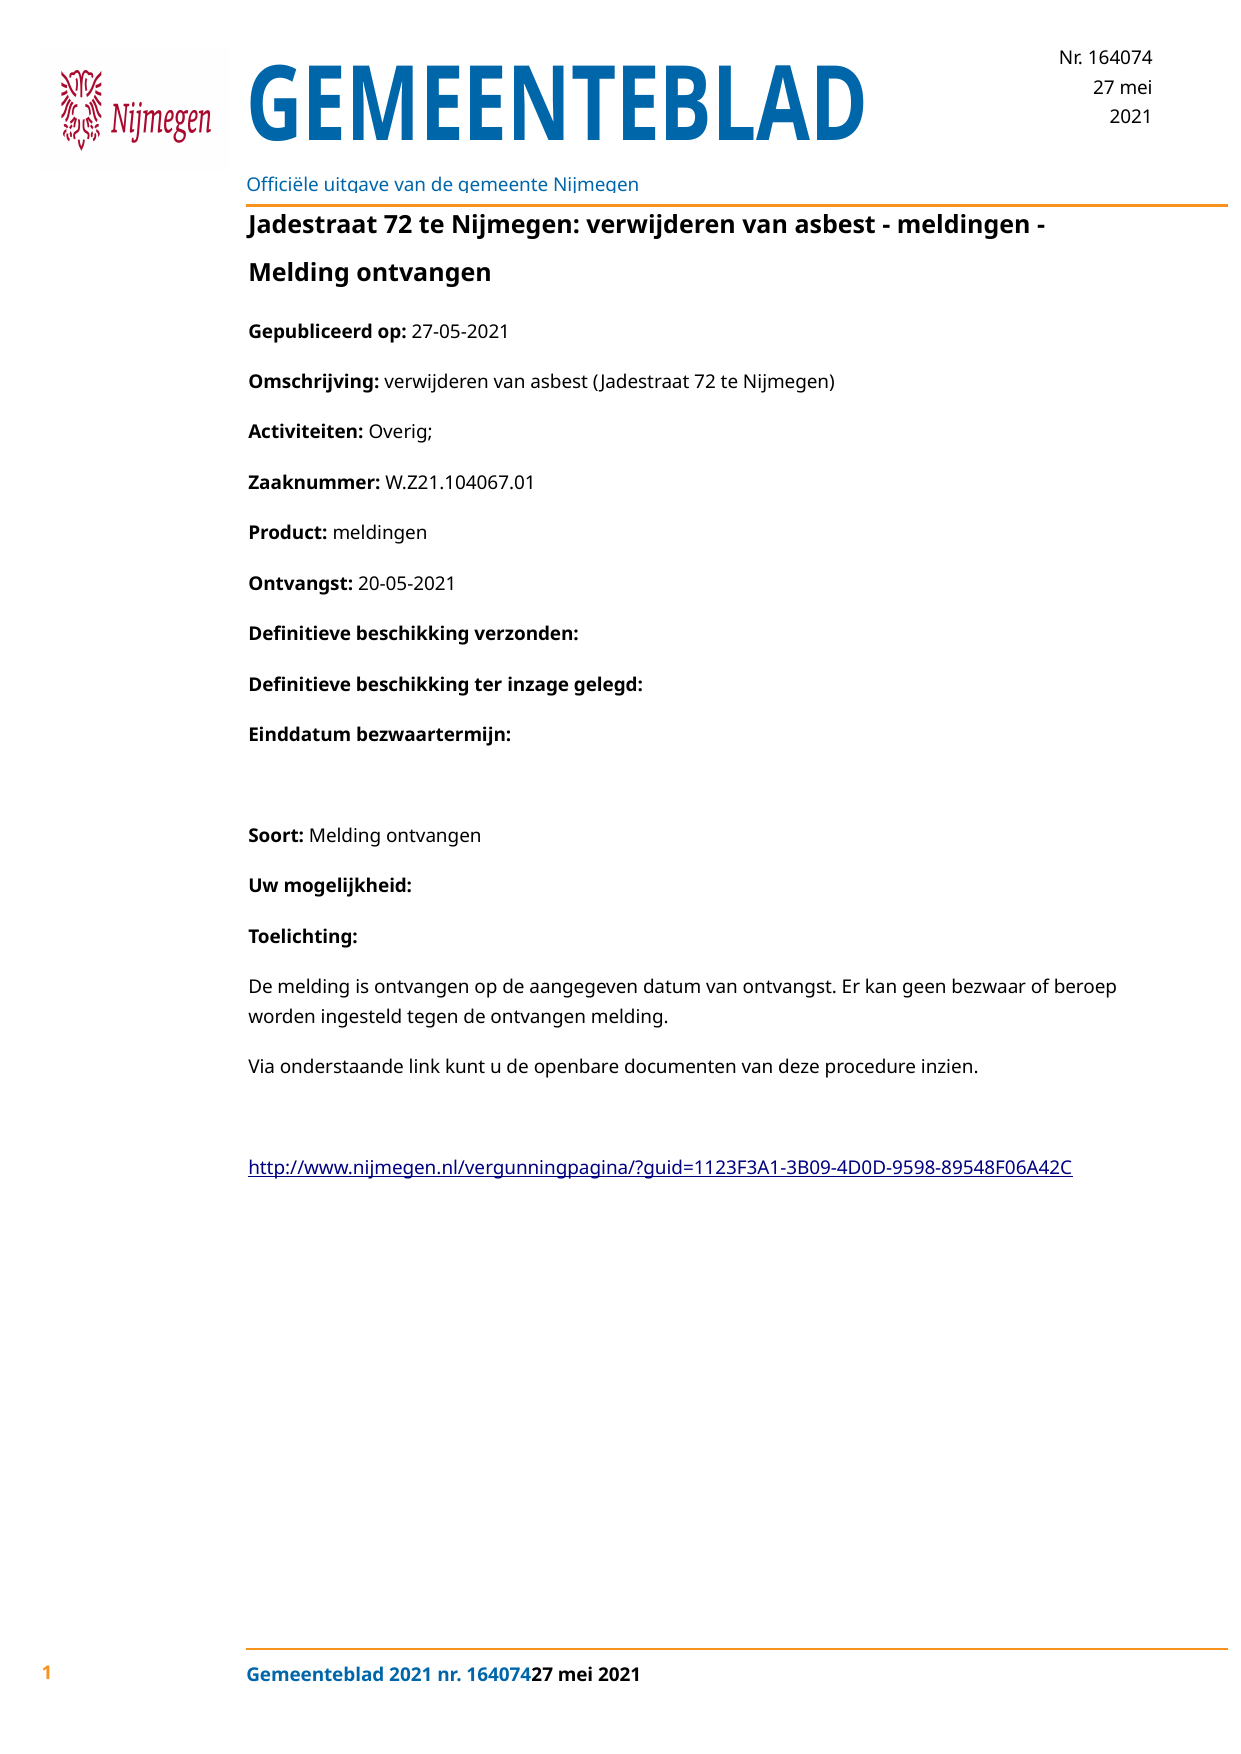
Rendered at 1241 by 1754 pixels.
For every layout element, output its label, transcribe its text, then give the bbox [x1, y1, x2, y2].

text Ontvangst: 20-05-2021 [248, 570, 1152, 596]
text Jadestraat 72 te Nijmegen: verwijderen van asbest - meldingen - Melding ontvangen [248, 207, 1152, 288]
text Gepubliceerd op: 27-05-2021 [248, 318, 1152, 344]
text Soort: Melding ontvangen [248, 822, 1152, 848]
text Product: meldingen [248, 519, 1152, 545]
picture [41, 47, 231, 172]
text De melding is ontvangen op de aangegeven datum van ontvangst. Er kan geen bezwaar of beroep worden ingesteld tegen de ontvangen melding. [248, 973, 1152, 1029]
text Omschrijving: verwijderen van asbest (Jadestraat 72 te Nijmegen) [248, 368, 1152, 394]
text Zaaknummer: W.Z21.104067.01 [248, 469, 1152, 495]
text Activiteiten: Overig; [248, 419, 1152, 444]
text Einddatum bezwaartermijn: [248, 721, 1152, 747]
text http://www.nijmegen.nl/vergunningpagina/?guid=1123F3A1-3B09-4D0D-9598-89548F06A42C [248, 1154, 1152, 1180]
text Definitieve beschikking verzonden: [248, 620, 1152, 646]
text Toelichting: [248, 923, 1152, 949]
text Via onderstaande link kunt u de openbare documenten van deze procedure inzien. [248, 1053, 1152, 1079]
text Definitieve beschikking ter inzage gelegd: [248, 671, 1152, 697]
text Uw mogelijkheid: [248, 872, 1152, 898]
